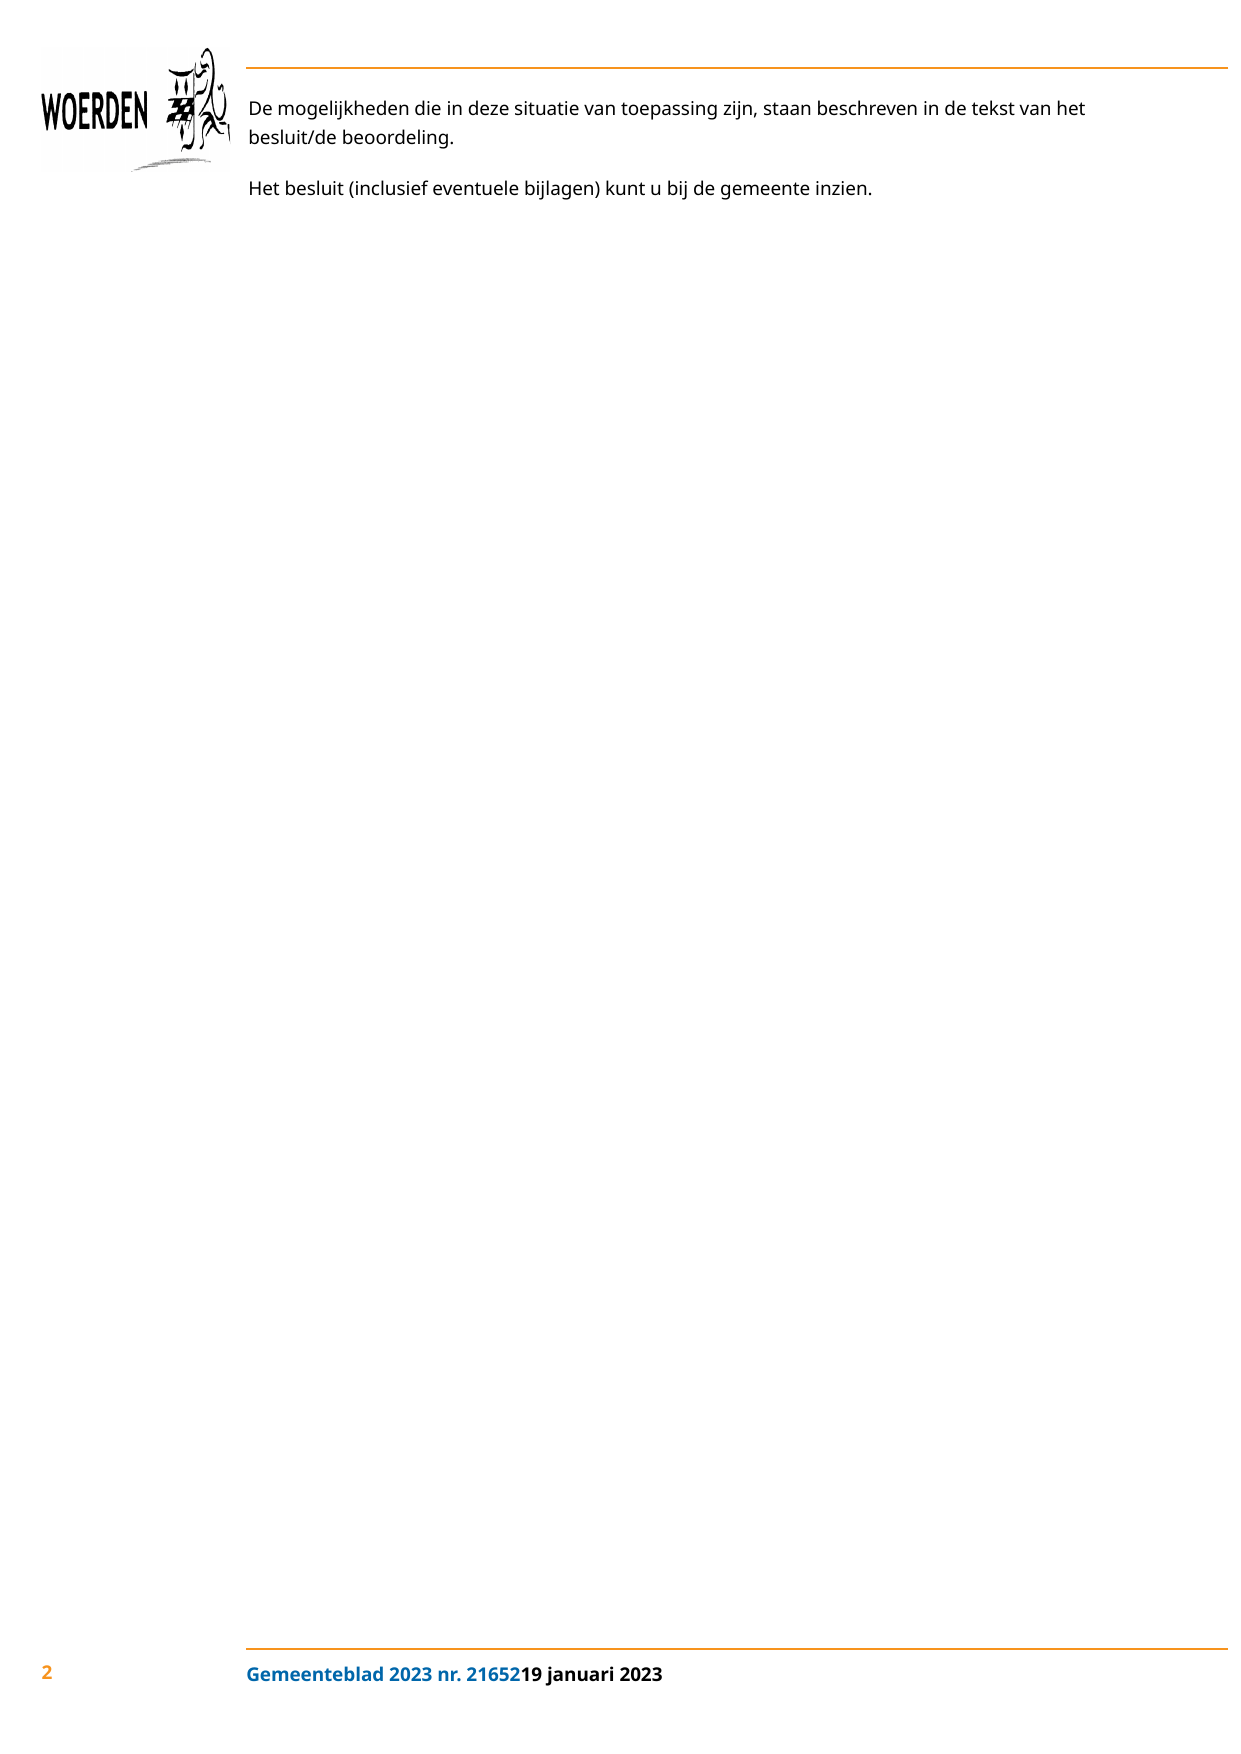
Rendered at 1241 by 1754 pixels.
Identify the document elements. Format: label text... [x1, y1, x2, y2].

picture [41, 47, 231, 172]
text Het besluit (inclusief eventuele bijlagen) kunt u bij de gemeente inzien. [248, 175, 1152, 201]
text De mogelijkheden die in deze situatie van toepassing zijn, staan beschreven in de tekst van het besluit/de beoordeling. [248, 95, 1152, 150]
